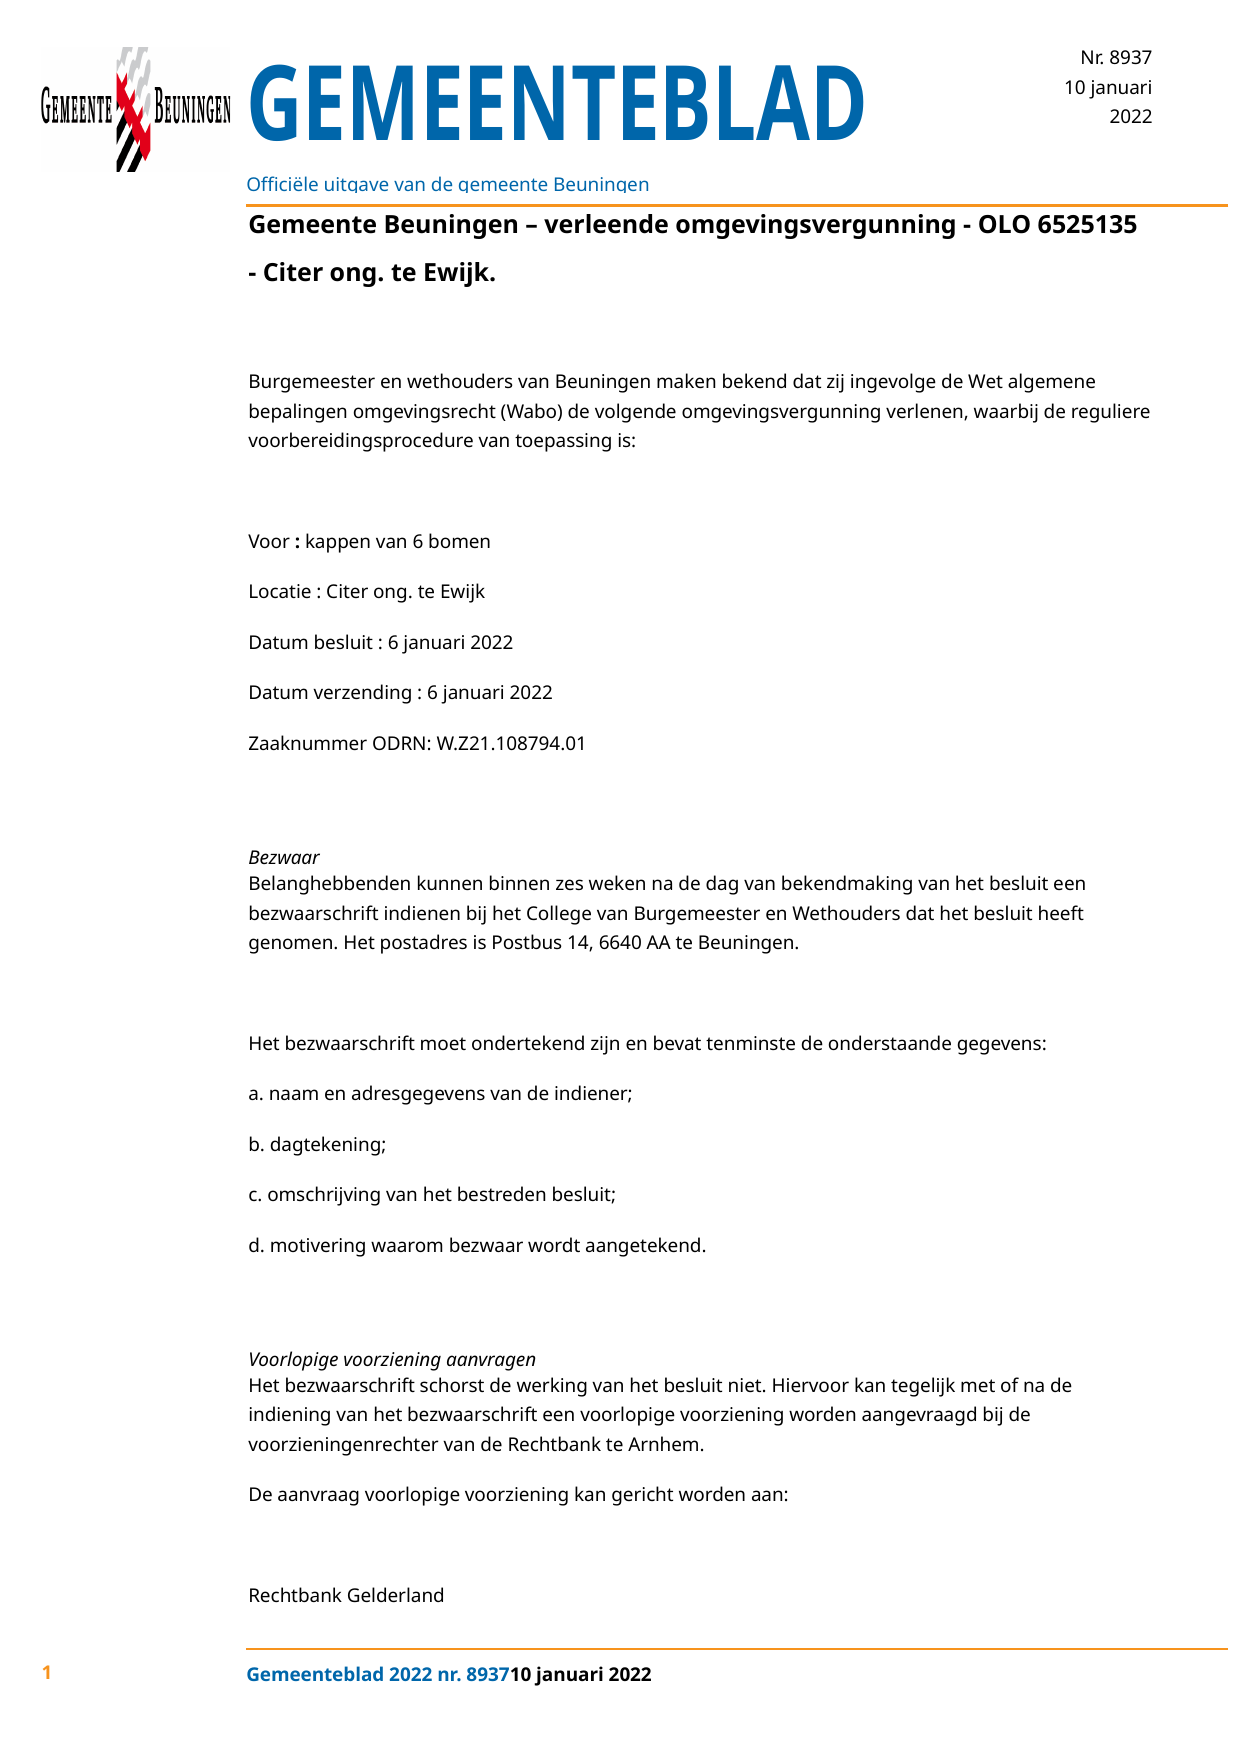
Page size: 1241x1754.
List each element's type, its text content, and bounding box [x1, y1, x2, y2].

text Rechtbank Gelderland [248, 1582, 1152, 1608]
text Datum verzending : 6 januari 2022 [248, 679, 1152, 705]
text Burgemeester en wethouders van Beuningen maken bekend dat zij ingevolge de Wet algemene bepalingen omgevingsrecht (Wabo) de volgende omgevingsvergunning verlenen, waarbij de reguliere voorbereidingsprocedure van toepassing is: [248, 368, 1152, 453]
text a. naam en adresgegevens van de indiener; [248, 1081, 1152, 1106]
text b. dagtekening; [248, 1131, 1152, 1157]
text d. motivering waarom bezwaar wordt aangetekend. [248, 1232, 1152, 1257]
text c. omschrijving van het bestreden besluit; [248, 1181, 1152, 1207]
text De aanvraag voorlopige voorziening kan gericht worden aan: [248, 1481, 1152, 1507]
text Belanghebbenden kunnen binnen zes weken na de dag van bekendmaking van het besluit een bezwaarschrift indienen bij het College van Burgemeester en Wethouders dat het besluit heeft genomen. Het postadres is Postbus 14, 6640 AA te Beuningen. [248, 870, 1152, 955]
text Zaaknummer ODRN: W.Z21.108794.01 [248, 730, 1152, 756]
picture [41, 47, 231, 172]
text Locatie : Citer ong. te Ewijk [248, 579, 1152, 604]
text Het bezwaarschrift schorst de werking van het besluit niet. Hiervoor kan tegelijk met of na de indiening van het bezwaarschrift een voorlopige voorziening worden aangevraagd bij de voorzieningenrechter van de Rechtbank te Arnhem. [248, 1372, 1152, 1457]
text Voorlopige voorziening aanvragen [248, 1346, 1152, 1372]
text Het bezwaarschrift moet ondertekend zijn en bevat tenminste de onderstaande gegevens: [248, 1030, 1152, 1056]
text Gemeente Beuningen – verleende omgevingsvergunning - OLO 6525135 - Citer ong. te Ewijk. [248, 207, 1152, 288]
text Voor : kappen van 6 bomen [248, 528, 1152, 554]
text Bezwaar [248, 844, 1152, 870]
text Datum besluit : 6 januari 2022 [248, 629, 1152, 655]
